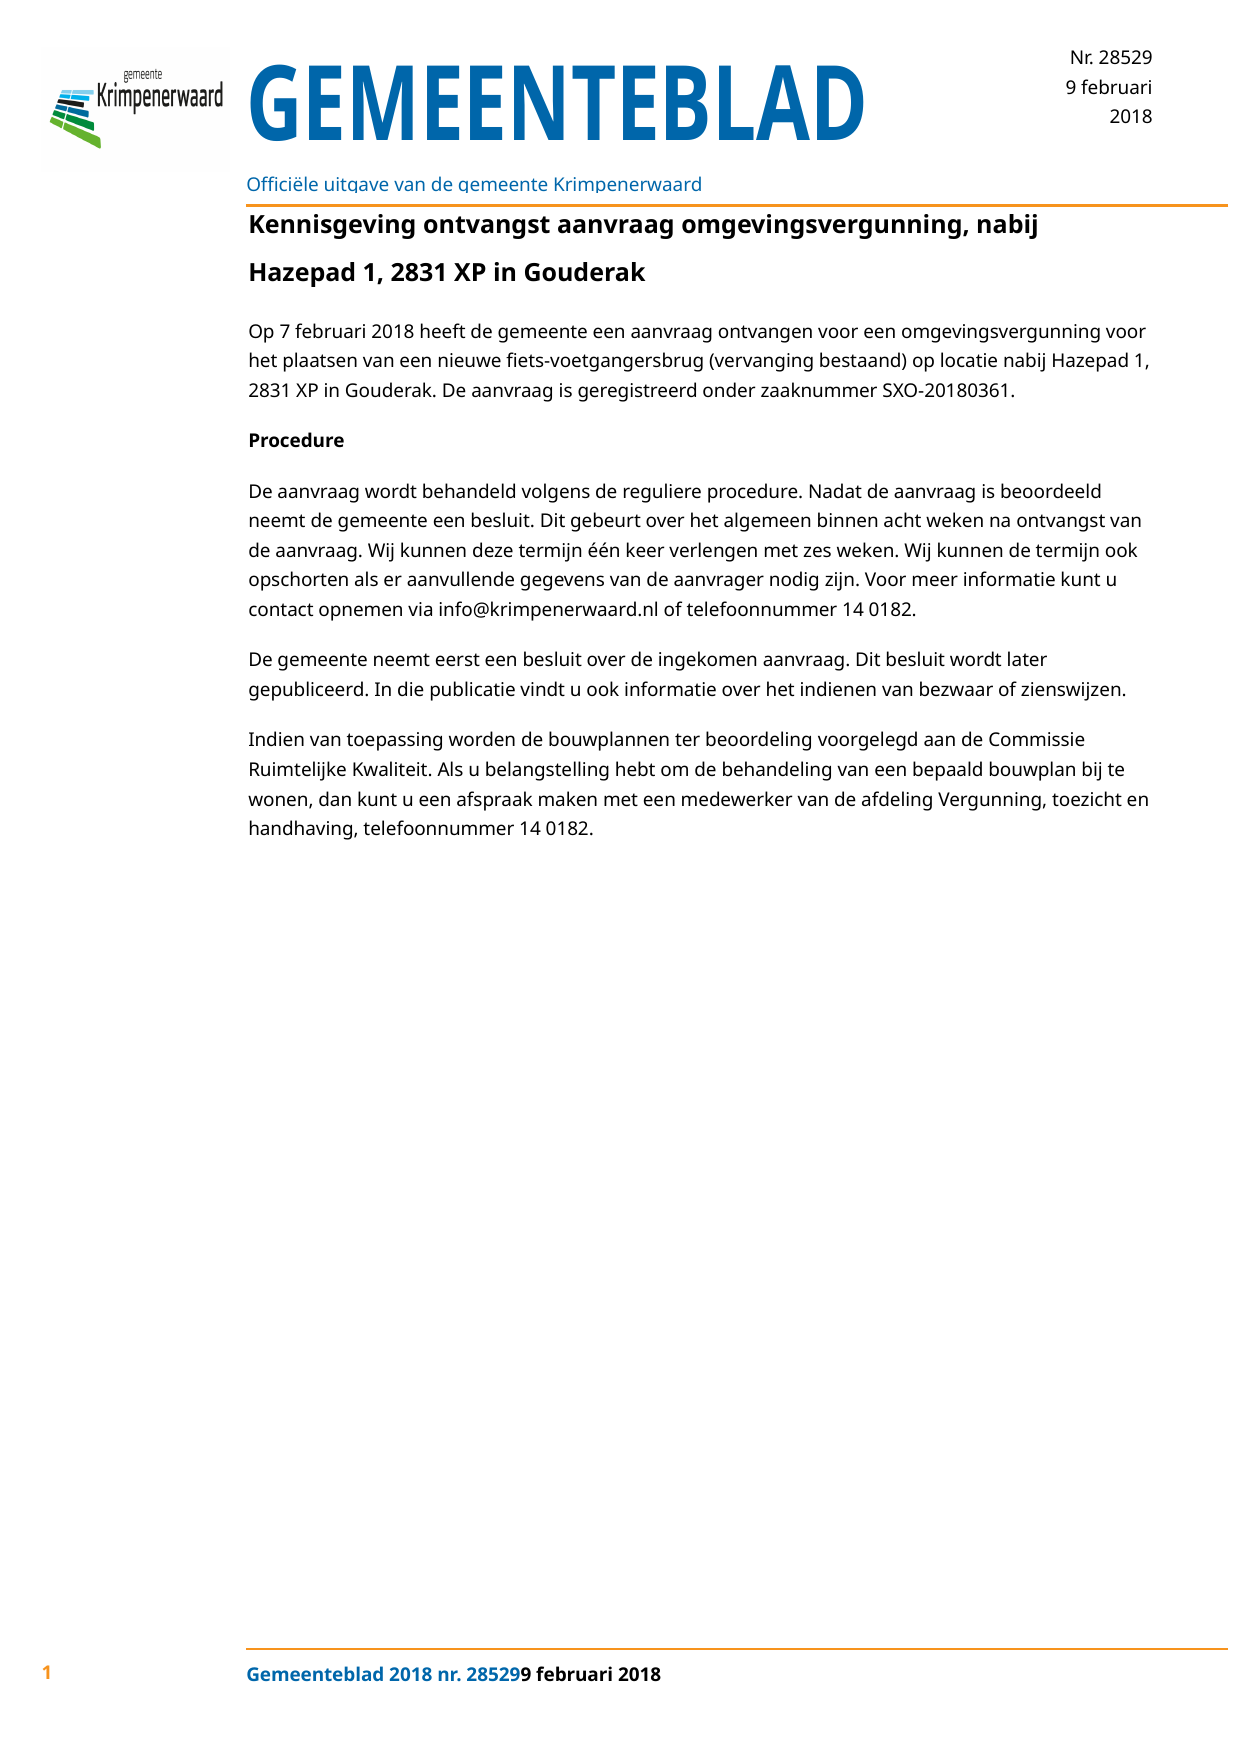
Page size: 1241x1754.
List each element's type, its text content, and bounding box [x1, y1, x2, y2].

text Kennisgeving ontvangst aanvraag omgevingsvergunning, nabij Hazepad 1, 2831 XP in Gouderak [248, 207, 1152, 288]
text De gemeente neemt eerst een besluit over de ingekomen aanvraag. Dit besluit wordt later gepubliceerd. In die publicatie vindt u ook informatie over het indienen van bezwaar of zienswijzen. [248, 647, 1152, 702]
text Procedure [248, 427, 1152, 453]
picture [41, 47, 231, 172]
text Indien van toepassing worden de bouwplannen ter beoordeling voorgelegd aan de Commissie Ruimtelijke Kwaliteit. Als u belangstelling hebt om de behandeling van een bepaald bouwplan bij te wonen, dan kunt u een afspraak maken met een medewerker van de afdeling Vergunning, toezicht en handhaving, telefoonnummer 14 0182. [248, 727, 1152, 841]
text Op 7 februari 2018 heeft de gemeente een aanvraag ontvangen voor een omgevingsvergunning voor het plaatsen van een nieuwe fiets-voetgangersbrug (vervanging bestaand) op locatie nabij Hazepad 1, 2831 XP in Gouderak. De aanvraag is geregistreerd onder zaaknummer SXO-20180361. [248, 318, 1152, 403]
text De aanvraag wordt behandeld volgens de reguliere procedure. Nadat de aanvraag is beoordeeld neemt de gemeente een besluit. Dit gebeurt over het algemeen binnen acht weken na ontvangst van de aanvraag. Wij kunnen deze termijn één keer verlengen met zes weken. Wij kunnen de termijn ook opschorten als er aanvullende gegevens van de aanvrager nodig zijn. Voor meer informatie kunt u contact opnemen via info@krimpenerwaard.nl of telefoonnummer 14 0182. [248, 478, 1152, 622]
